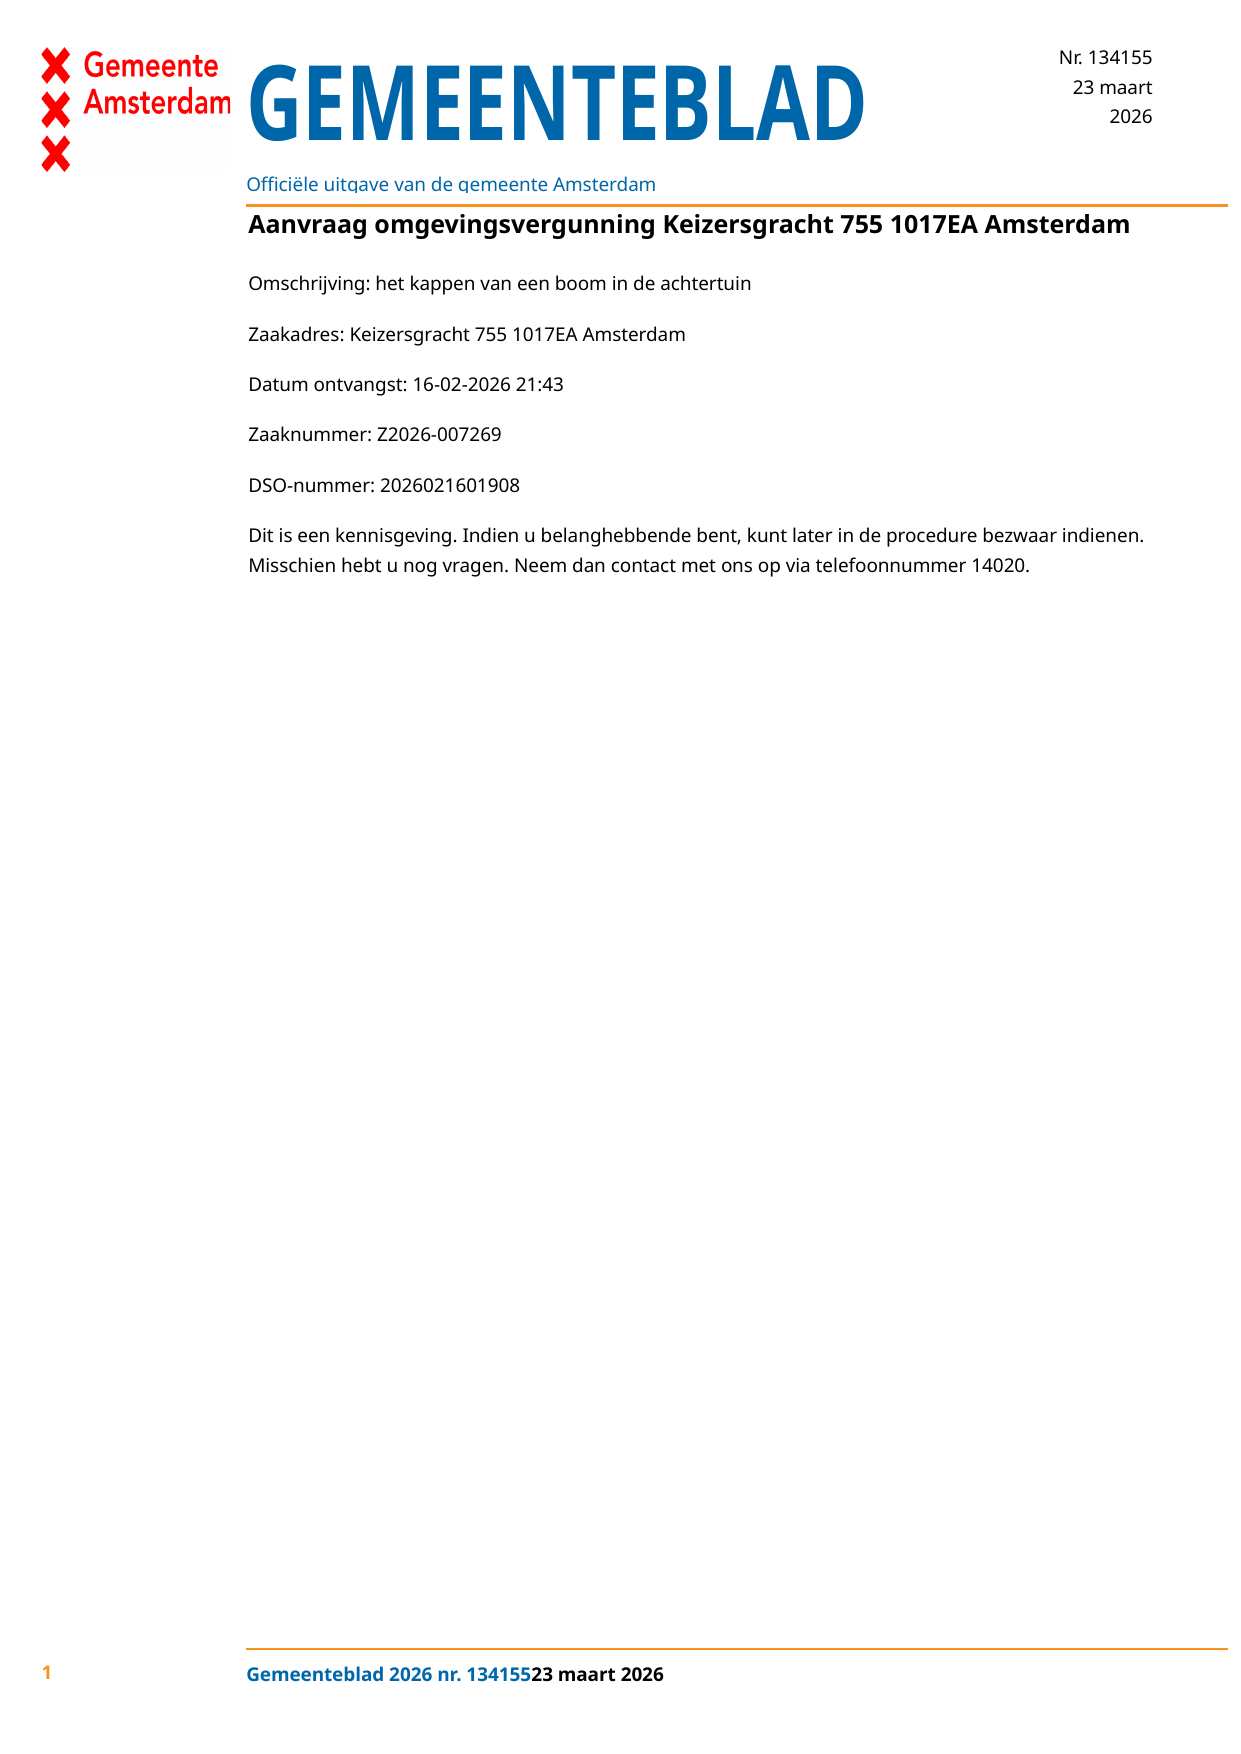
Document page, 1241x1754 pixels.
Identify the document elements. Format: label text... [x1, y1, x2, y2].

text Omschrijving: het kappen van een boom in de achtertuin [248, 270, 1152, 296]
text Zaakadres: Keizersgracht 755 1017EA Amsterdam [248, 321, 1152, 346]
text Datum ontvangst: 16-02-2026 21:43 [248, 371, 1152, 397]
text DSO-nummer: 2026021601908 [248, 472, 1152, 498]
picture [41, 47, 231, 172]
text Zaaknummer: Z2026-007269 [248, 422, 1152, 447]
text Dit is een kennisgeving. Indien u belanghebbende bent, kunt later in de procedure bezwaar indienen. Misschien hebt u nog vragen. Neem dan contact met ons op via telefoonnummer 14020. [248, 522, 1152, 578]
text Aanvraag omgevingsvergunning Keizersgracht 755 1017EA Amsterdam [248, 207, 1152, 241]
